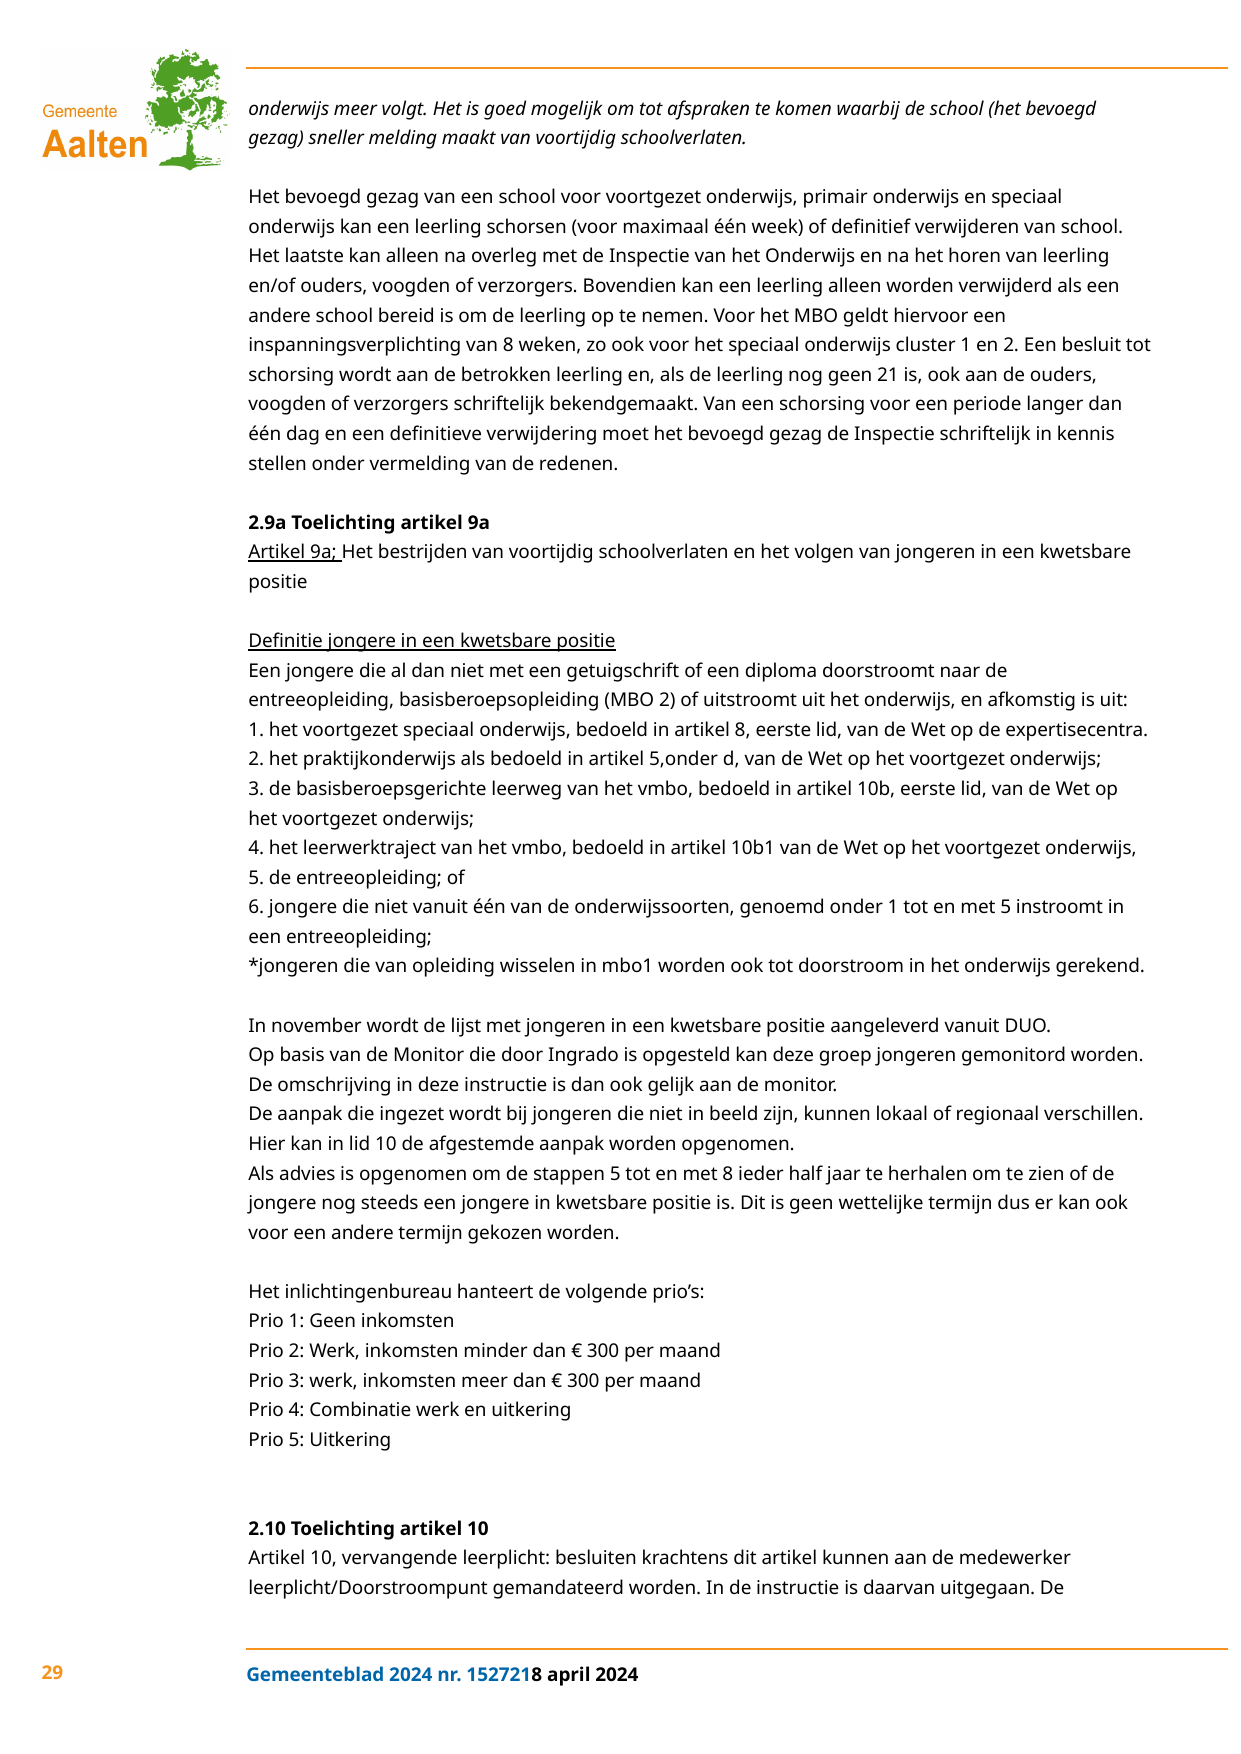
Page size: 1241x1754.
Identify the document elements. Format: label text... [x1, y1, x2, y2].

text De omschrijving in deze instructie is dan ook gelijk aan de monitor. [248, 1071, 1152, 1097]
text Prio 1: Geen inkomsten [248, 1308, 1152, 1333]
text Prio 3: werk, inkomsten meer dan € 300 per maand [248, 1367, 1152, 1393]
text Definitie jongere in een kwetsbare positie [248, 627, 1152, 653]
text 2. het praktijkonderwijs als bedoeld in artikel 5,onder d, van de Wet op het voortgezet onderwijs; [248, 746, 1152, 771]
text Het bevoegd gezag van een school voor voortgezet onderwijs, primair onderwijs en speciaal onderwijs kan een leerling schorsen (voor maximaal één week) of definitief verwijderen van school. Het laatste kan alleen na overleg met de Inspectie van het Onderwijs en na het horen van leerling en/of ouders, voogden of verzorgers. Bovendien kan een leerling alleen worden verwijderd als een andere school bereid is om de leerling op te nemen. Voor het MBO geldt hiervoor een inspanningsverplichting van 8 weken, zo ook voor het speciaal onderwijs cluster 1 en 2. Een besluit tot schorsing wordt aan de betrokken leerling en, als de leerling nog geen 21 is, ook aan de ouders, voogden of verzorgers schriftelijk bekendgemaakt. Van een schorsing voor een periode langer dan één dag en een definitieve verwijdering moet het bevoegd gezag de Inspectie schriftelijk in kennis stellen onder vermelding van de redenen. [248, 183, 1152, 476]
text onderwijs meer volgt. Het is goed mogelijk om tot afspraken te komen waarbij de school (het bevoegd gezag) sneller melding maakt van voortijdig schoolverlaten. [248, 95, 1152, 150]
text Een jongere die al dan niet met een getuigschrift of een diploma doorstroomt naar de entreeopleiding, basisberoepsopleiding (MBO 2) of uitstroomt uit het onderwijs, en afkomstig is uit: [248, 657, 1152, 712]
picture [41, 47, 231, 172]
text Artikel 10, vervangende leerplicht: besluiten krachtens dit artikel kunnen aan de medewerker leerplicht/Doorstroompunt gemandateerd worden. In de instructie is daarvan uitgegaan. De [248, 1544, 1152, 1600]
text De aanpak die ingezet wordt bij jongeren die niet in beeld zijn, kunnen lokaal of regionaal verschillen. Hier kan in lid 10 de afgestemde aanpak worden opgenomen. [248, 1101, 1152, 1156]
text Prio 5: Uitkering [248, 1426, 1152, 1452]
text In november wordt de lijst met jongeren in een kwetsbare positie aangeleverd vanuit DUO. [248, 1012, 1152, 1038]
text 4. het leerwerktraject van het vmbo, bedoeld in artikel 10b1 van de Wet op het voortgezet onderwijs, [248, 834, 1152, 860]
text Artikel 9a; Het bestrijden van voortijdig schoolverlaten en het volgen van jongeren in een kwetsbare positie [248, 538, 1152, 594]
text 3. de basisberoepsgerichte leerweg van het vmbo, bedoeld in artikel 10b, eerste lid, van de Wet op het voortgezet onderwijs; [248, 775, 1152, 831]
text Als advies is opgenomen om de stappen 5 tot en met 8 ieder half jaar te herhalen om te zien of de jongere nog steeds een jongere in kwetsbare positie is. Dit is geen wettelijke termijn dus er kan ook voor een andere termijn gekozen worden. [248, 1160, 1152, 1245]
text *jongeren die van opleiding wisselen in mbo1 worden ook tot doorstroom in het onderwijs gerekend. [248, 953, 1152, 978]
text 1. het voortgezet speciaal onderwijs, bedoeld in artikel 8, eerste lid, van de Wet op de expertisecentra. [248, 716, 1152, 742]
text Op basis van de Monitor die door Ingrado is opgesteld kan deze groep jongeren gemonitord worden. [248, 1041, 1152, 1067]
text 2.9a Toelichting artikel 9a [248, 509, 1152, 535]
text Prio 4: Combinatie werk en uitkering [248, 1396, 1152, 1422]
text 6. jongere die niet vanuit één van de onderwijssoorten, genoemd onder 1 tot en met 5 instroomt in een entreeopleiding; [248, 893, 1152, 949]
text 5. de entreeopleiding; of [248, 864, 1152, 890]
text Prio 2: Werk, inkomsten minder dan € 300 per maand [248, 1337, 1152, 1363]
text Het inlichtingenbureau hanteert de volgende prio’s: [248, 1278, 1152, 1304]
text 2.10 Toelichting artikel 10 [248, 1515, 1152, 1541]
